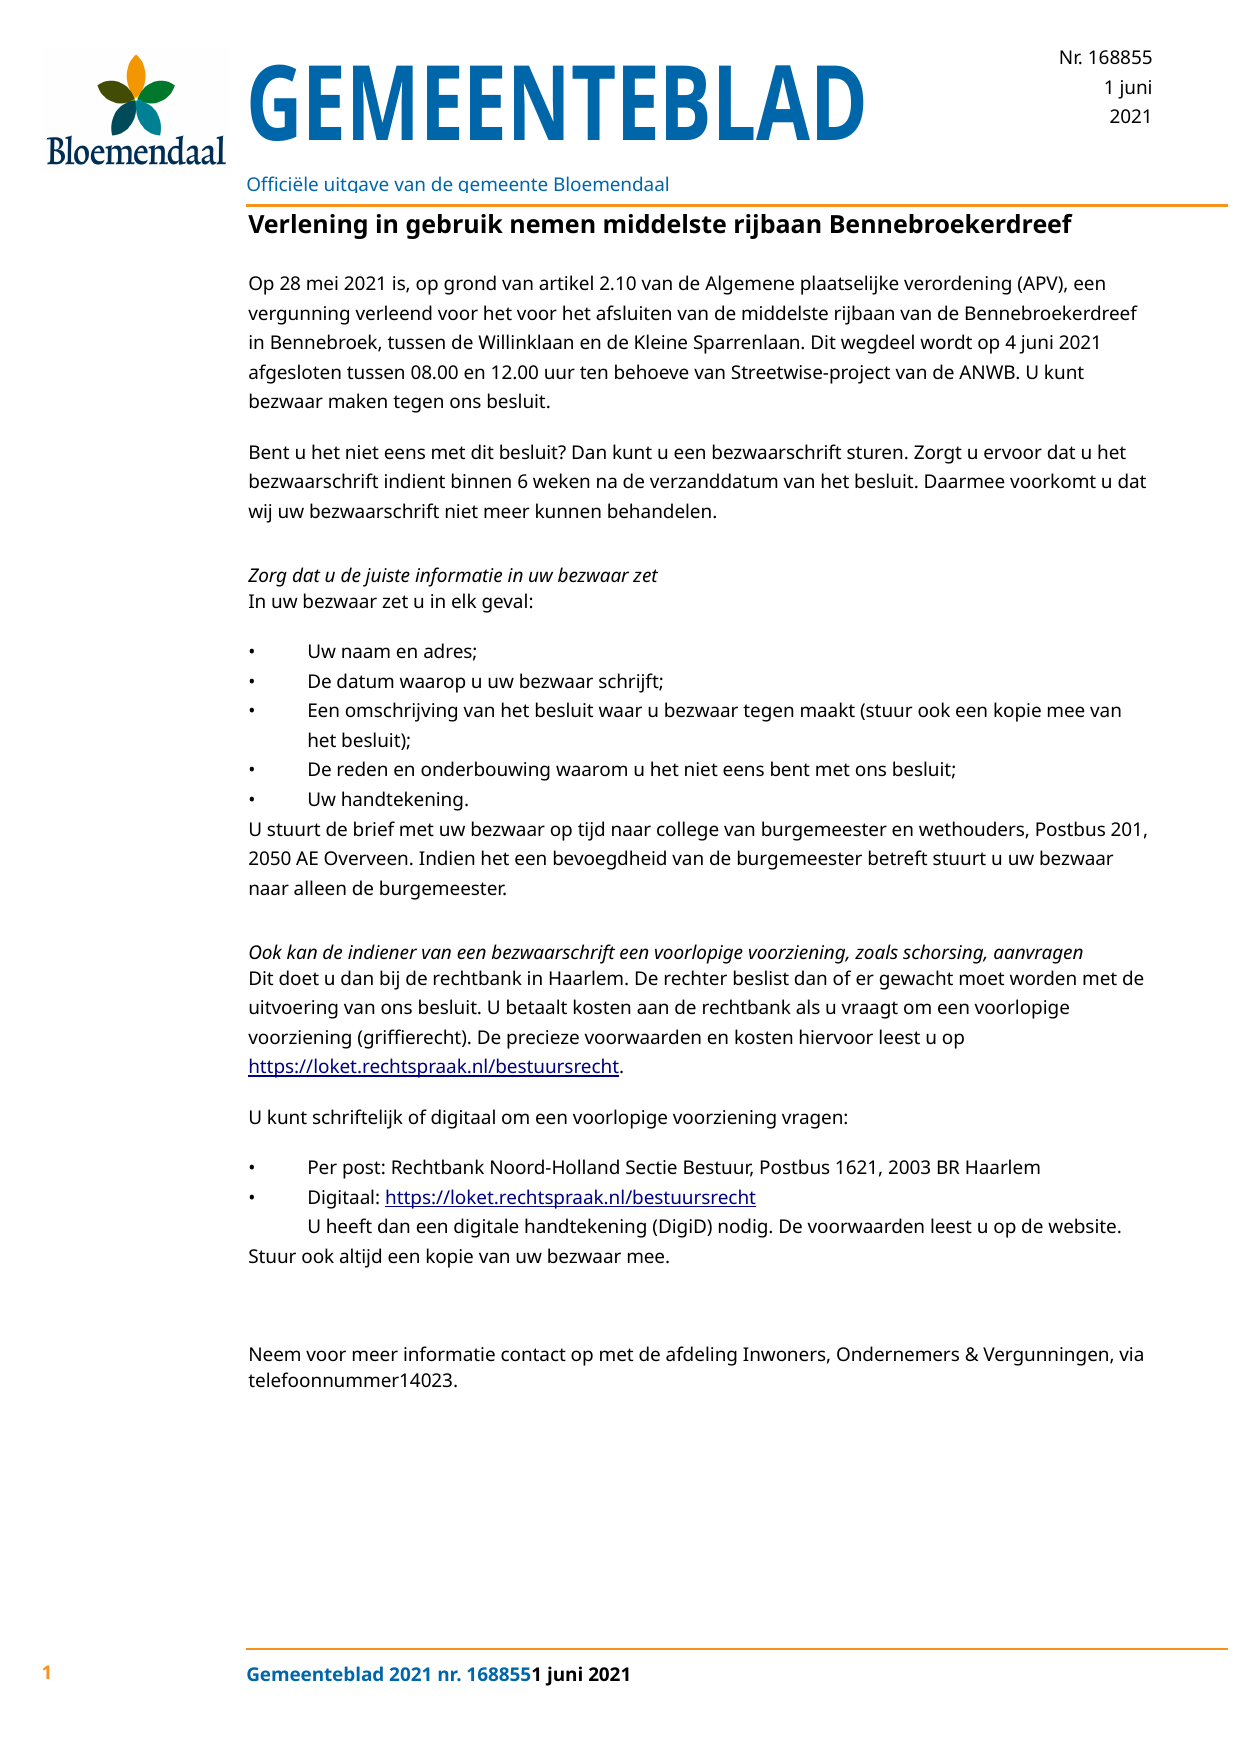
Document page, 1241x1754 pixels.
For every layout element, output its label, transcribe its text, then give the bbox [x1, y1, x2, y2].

text Neem voor meer informatie contact op met de afdeling Inwoners, Ondernemers & Vergunningen, via telefoonnummer14023. [248, 1341, 1152, 1393]
text U stuurt de brief met uw bezwaar op tijd naar college van burgemeester en wethouders, Postbus 201, 2050 AE Overveen. Indien het een bevoegdheid van de burgemeester betreft stuurt u uw bezwaar naar alleen de burgemeester. [248, 816, 1152, 901]
text Zorg dat u de juiste informatie in uw bezwaar zet [248, 562, 1152, 588]
text In uw bezwaar zet u in elk geval: [248, 588, 1152, 614]
text Ook kan de indiener van een bezwaarschrift een voorlopige voorziening, zoals schorsing, aanvragen [248, 939, 1152, 965]
list Per post: Rechtbank Noord-Holland Sectie Bestuur, Postbus 1621, 2003 BR Haarlem [248, 1154, 1152, 1180]
text Op 28 mei 2021 is, op grond van artikel 2.10 van de Algemene plaatselijke verordening (APV), een vergunning verleend voor het voor het afsluiten van de middelste rijbaan van de Bennebroekerdreef in Bennebroek, tussen de Willinklaan en de Kleine Sparrenlaan. Dit wegdeel wordt op 4 juni 2021 afgesloten tussen 08.00 en 12.00 uur ten behoeve van Streetwise-project van de ANWB. U kunt bezwaar maken tegen ons besluit. [248, 270, 1152, 414]
list U heeft dan een digitale handtekening (DigiD) nodig. De voorwaarden leest u op de website. [248, 1213, 1152, 1239]
text Verlening in gebruik nemen middelste rijbaan Bennebroekerdreef [248, 207, 1152, 241]
list De datum waarop u uw bezwaar schrijft; [248, 668, 1152, 694]
list Digitaal: https://loket.rechtspraak.nl/bestuursrecht [248, 1184, 1152, 1209]
list Uw naam en adres; [248, 638, 1152, 664]
list Uw handtekening. [248, 786, 1152, 812]
text U kunt schriftelijk of digitaal om een voorlopige voorziening vragen: [248, 1104, 1152, 1129]
text Stuur ook altijd een kopie van uw bezwaar mee. [248, 1243, 1152, 1269]
list De reden en onderbouwing waarom u het niet eens bent met ons besluit; [248, 757, 1152, 782]
text Dit doet u dan bij de rechtbank in Haarlem. De rechter beslist dan of er gewacht moet worden met de uitvoering van ons besluit. U betaalt kosten aan de rechtbank als u vraagt om een voorlopige voorziening (griffierecht). De precieze voorwaarden en kosten hiervoor leest u op https://loket.rechtspraak.nl/bestuursrecht. [248, 965, 1152, 1079]
text Bent u het niet eens met dit besluit? Dan kunt u een bezwaarschrift sturen. Zorgt u ervoor dat u het bezwaarschrift indient binnen 6 weken na de verzanddatum van het besluit. Daarmee voorkomt u dat wij uw bezwaarschrift niet meer kunnen behandelen. [248, 439, 1152, 524]
picture [41, 47, 231, 172]
list Een omschrijving van het besluit waar u bezwaar tegen maakt (stuur ook een kopie mee van het besluit); [248, 697, 1152, 753]
